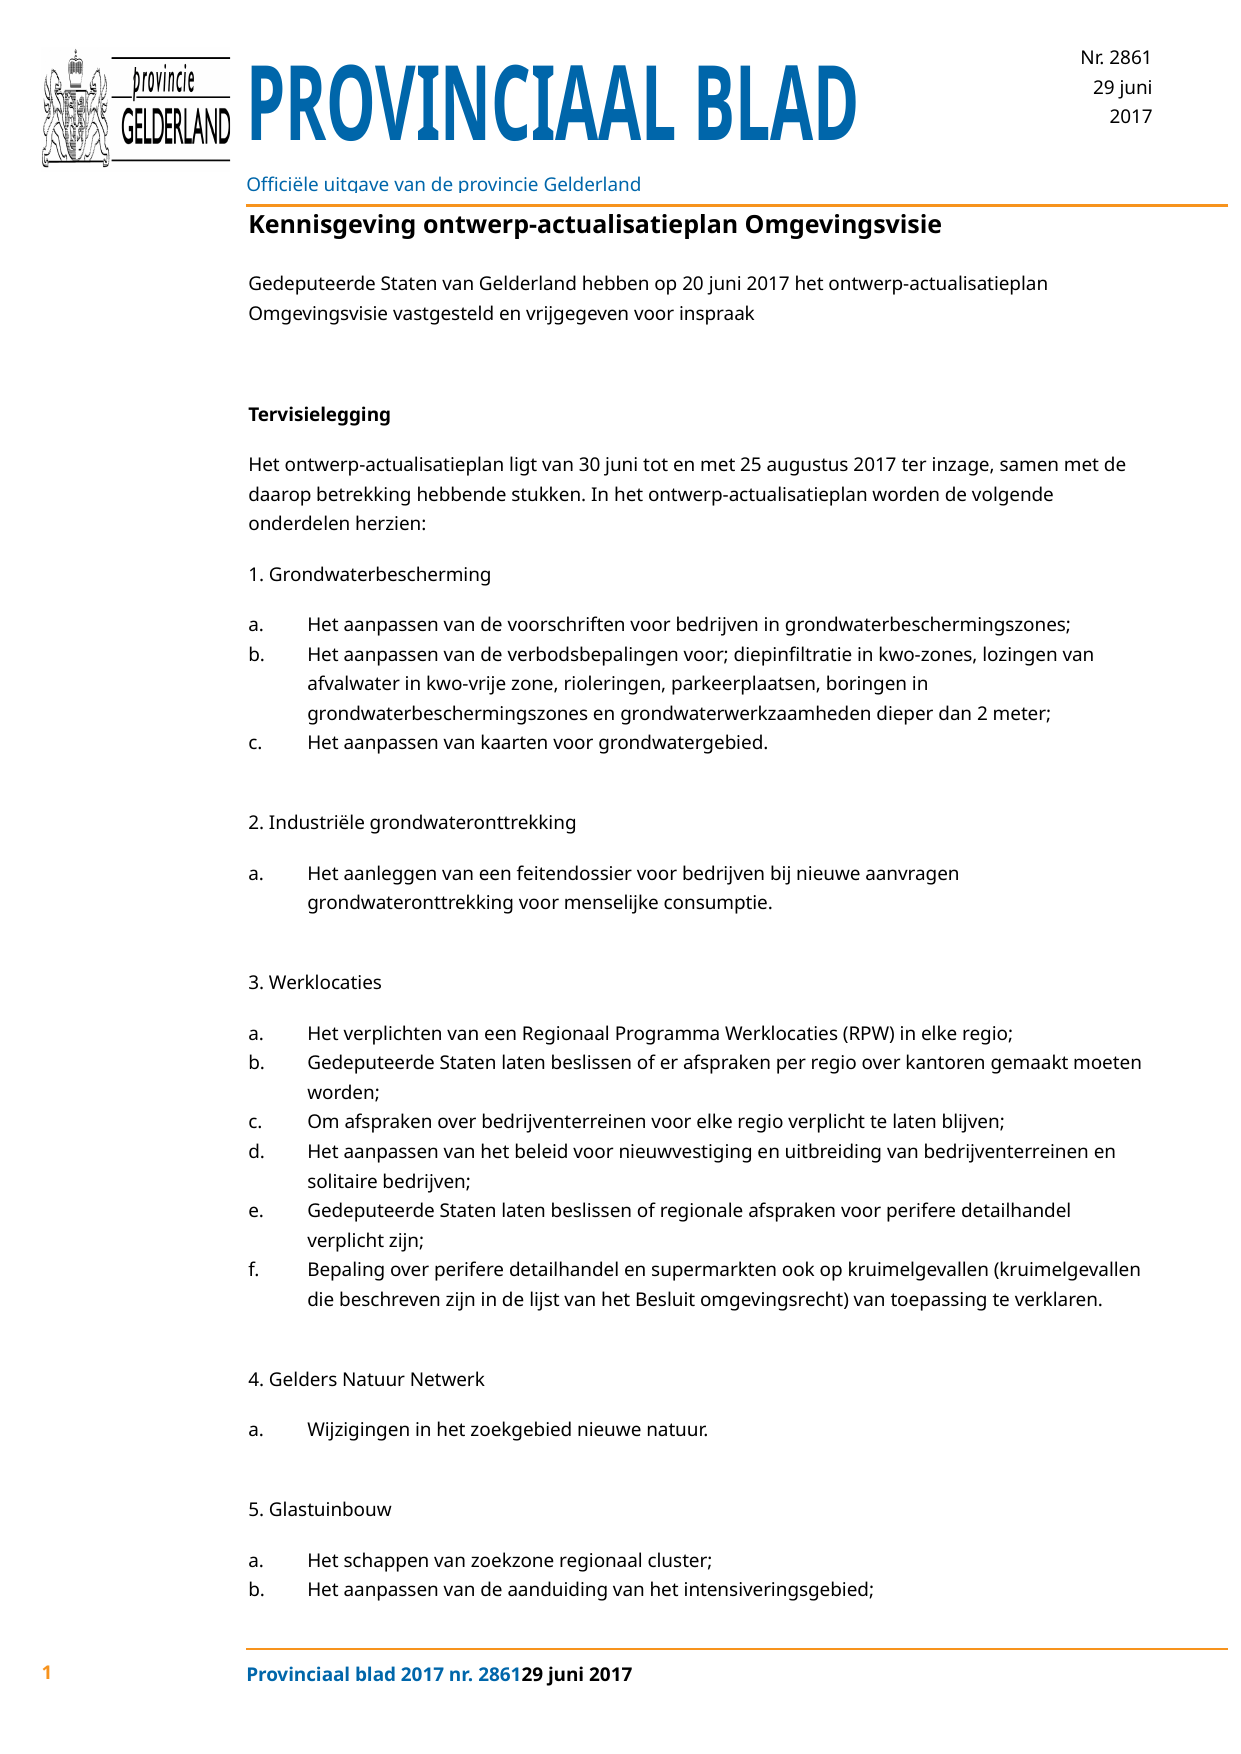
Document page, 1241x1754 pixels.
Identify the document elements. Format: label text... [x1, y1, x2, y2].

list Het aanpassen van het beleid voor nieuwvestiging en uitbreiding van bedrijventerreinen en solitaire bedrijven; [248, 1138, 1152, 1193]
list Gedeputeerde Staten laten beslissen of regionale afspraken voor perifere detailhandel verplicht zijn; [248, 1197, 1152, 1253]
text 2. Industriële grondwateronttrekking [248, 809, 1152, 835]
text 1. Grondwaterbescherming [248, 561, 1152, 586]
picture [41, 47, 231, 172]
list Het aanleggen van een feitendossier voor bedrijven bij nieuwe aanvragen grondwateronttrekking voor menselijke consumptie. [248, 860, 1152, 915]
list Het verplichten van een Regionaal Programma Werklocaties (RPW) in elke regio; [248, 1020, 1152, 1046]
text 5. Glastuinbouw [248, 1497, 1152, 1522]
text 4. Gelders Natuur Netwerk [248, 1366, 1152, 1392]
list Bepaling over perifere detailhandel en supermarkten ook op kruimelgevallen (kruimelgevallen die beschreven zijn in de lijst van het Besluit omgevingsrecht) van toepassing te verklaren. [248, 1257, 1152, 1312]
text Gedeputeerde Staten van Gelderland hebben op 20 juni 2017 het ontwerp-actualisatieplan Omgevingsvisie vastgesteld en vrijgegeven voor inspraak [248, 270, 1152, 326]
list Wijzigingen in het zoekgebied nieuwe natuur. [248, 1417, 1152, 1442]
list Het aanpassen van de voorschriften voor bedrijven in grondwaterbeschermingszones; [248, 611, 1152, 637]
text Kennisgeving ontwerp-actualisatieplan Omgevingsvisie [248, 207, 1152, 241]
text Tervisielegging [248, 401, 1152, 426]
list Het aanpassen van de verbodsbepalingen voor; diepinfiltratie in kwo-zones, lozingen van afvalwater in kwo-vrije zone, rioleringen, parkeerplaatsen, boringen in grondwaterbeschermingszones en grondwaterwerkzaamheden dieper dan 2 meter; [248, 641, 1152, 726]
list Gedeputeerde Staten laten beslissen of er afspraken per regio over kantoren gemaakt moeten worden; [248, 1049, 1152, 1105]
list Het aanpassen van kaarten voor grondwatergebied. [248, 729, 1152, 755]
text 3. Werklocaties [248, 969, 1152, 995]
text Het ontwerp-actualisatieplan ligt van 30 juni tot en met 25 augustus 2017 ter inzage, samen met de daarop betrekking hebbende stukken. In het ontwerp-actualisatieplan worden de volgende onderdelen herzien: [248, 451, 1152, 536]
list Het schappen van zoekzone regionaal cluster; [248, 1547, 1152, 1573]
list Om afspraken over bedrijventerreinen voor elke regio verplicht te laten blijven; [248, 1109, 1152, 1134]
list Het aanpassen van de aanduiding van het intensiveringsgebied; [248, 1577, 1152, 1602]
